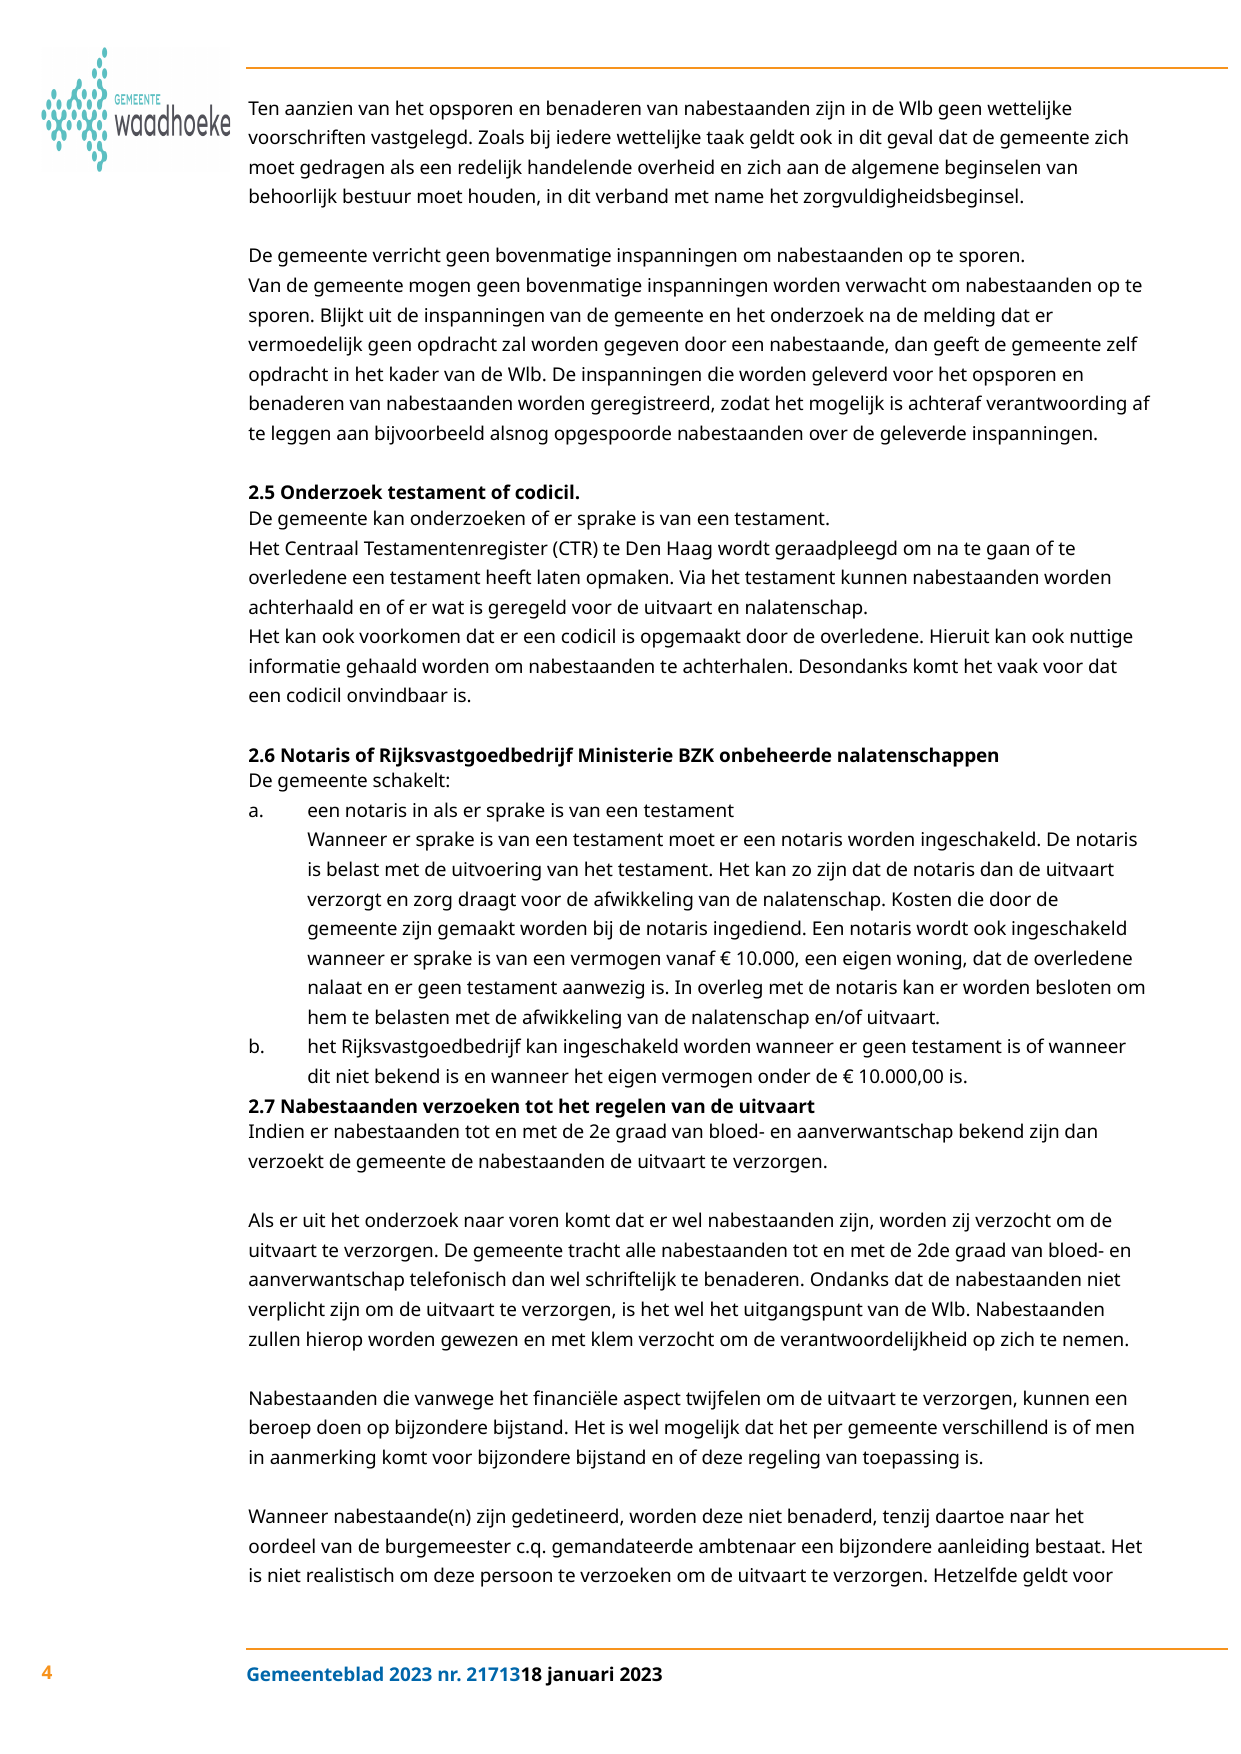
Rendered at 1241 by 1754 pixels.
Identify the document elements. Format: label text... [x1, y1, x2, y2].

text Nabestaanden die vanwege het financiële aspect twijfelen om de uitvaart te verzorgen, kunnen een beroep doen op bijzondere bijstand. Het is wel mogelijk dat het per gemeente verschillend is of men in aanmerking komt voor bijzondere bijstand en of deze regeling van toepassing is. [248, 1385, 1152, 1470]
list een notaris in als er sprake is van een testament [248, 797, 1152, 823]
picture [41, 47, 231, 172]
text Van de gemeente mogen geen bovenmatige inspanningen worden verwacht om nabestaanden op te sporen. Blijkt uit de inspanningen van de gemeente en het onderzoek na de melding dat er vermoedelijk geen opdracht zal worden gegeven door een nabestaande, dan geeft de gemeente zelf opdracht in het kader van de Wlb. De inspanningen die worden geleverd voor het opsporen en benaderen van nabestaanden worden geregistreerd, zodat het mogelijk is achteraf verantwoording af te leggen aan bijvoorbeeld alsnog opgespoorde nabestaanden over de geleverde inspanningen. [248, 272, 1152, 446]
text De gemeente kan onderzoeken of er sprake is van een testament. [248, 505, 1152, 531]
text Als er uit het onderzoek naar voren komt dat er wel nabestaanden zijn, worden zij verzocht om de uitvaart te verzorgen. De gemeente tracht alle nabestaanden tot en met de 2de graad van bloed- en aanverwantschap telefonisch dan wel schriftelijk te benaderen. Ondanks dat de nabestaanden niet verplicht zijn om de uitvaart te verzorgen, is het wel het uitgangspunt van de Wlb. Nabestaanden zullen hierop worden gewezen en met klem verzocht om de verantwoordelijkheid op zich te nemen. [248, 1207, 1152, 1351]
text De gemeente verricht geen bovenmatige inspanningen om nabestaanden op te sporen. [248, 243, 1152, 268]
text 2.7 Nabestaanden verzoeken tot het regelen van de uitvaart [248, 1093, 1152, 1119]
list Wanneer er sprake is van een testament moet er een notaris worden ingeschakeld. De notaris is belast met de uitvoering van het testament. Het kan zo zijn dat de notaris dan de uitvaart verzorgt en zorg draagt voor de afwikkeling van de nalatenschap. Kosten die door de gemeente zijn gemaakt worden bij de notaris ingediend. Een notaris wordt ook ingeschakeld wanneer er sprake is van een vermogen vanaf € 10.000, een eigen woning, dat de overledene nalaat en er geen testament aanwezig is. In overleg met de notaris kan er worden besloten om hem te belasten met de afwikkeling van de nalatenschap en/of uitvaart. [248, 827, 1152, 1030]
text 2.5 Onderzoek testament of codicil. [248, 479, 1152, 505]
text Het kan ook voorkomen dat er een codicil is opgemaakt door de overledene. Hieruit kan ook nuttige informatie gehaald worden om nabestaanden te achterhalen. Desondanks komt het vaak voor dat een codicil onvindbaar is. [248, 623, 1152, 708]
list het Rijksvastgoedbedrijf kan ingeschakeld worden wanneer er geen testament is of wanneer dit niet bekend is en wanneer het eigen vermogen onder de € 10.000,00 is. [248, 1034, 1152, 1089]
text Indien er nabestaanden tot en met de 2e graad van bloed- en aanverwantschap bekend zijn dan verzoekt de gemeente de nabestaanden de uitvaart te verzorgen. [248, 1119, 1152, 1174]
text Wanneer nabestaande(n) zijn gedetineerd, worden deze niet benaderd, tenzij daartoe naar het oordeel van de burgemeester c.q. gemandateerde ambtenaar een bijzondere aanleiding bestaat. Het is niet realistisch om deze persoon te verzoeken om de uitvaart te verzorgen. Hetzelfde geldt voor [248, 1503, 1152, 1588]
text Ten aanzien van het opsporen en benaderen van nabestaanden zijn in de Wlb geen wettelijke voorschriften vastgelegd. Zoals bij iedere wettelijke taak geldt ook in dit geval dat de gemeente zich moet gedragen als een redelijk handelende overheid en zich aan de algemene beginselen van behoorlijk bestuur moet houden, in dit verband met name het zorgvuldigheidsbeginsel. [248, 95, 1152, 209]
text De gemeente schakelt: [248, 767, 1152, 793]
text 2.6 Notaris of Rijksvastgoedbedrijf Ministerie BZK onbeheerde nalatenschappen [248, 742, 1152, 767]
text Het Centraal Testamentenregister (CTR) te Den Haag wordt geraadpleegd om na te gaan of te overledene een testament heeft laten opmaken. Via het testament kunnen nabestaanden worden achterhaald en of er wat is geregeld voor de uitvaart en nalatenschap. [248, 535, 1152, 619]
